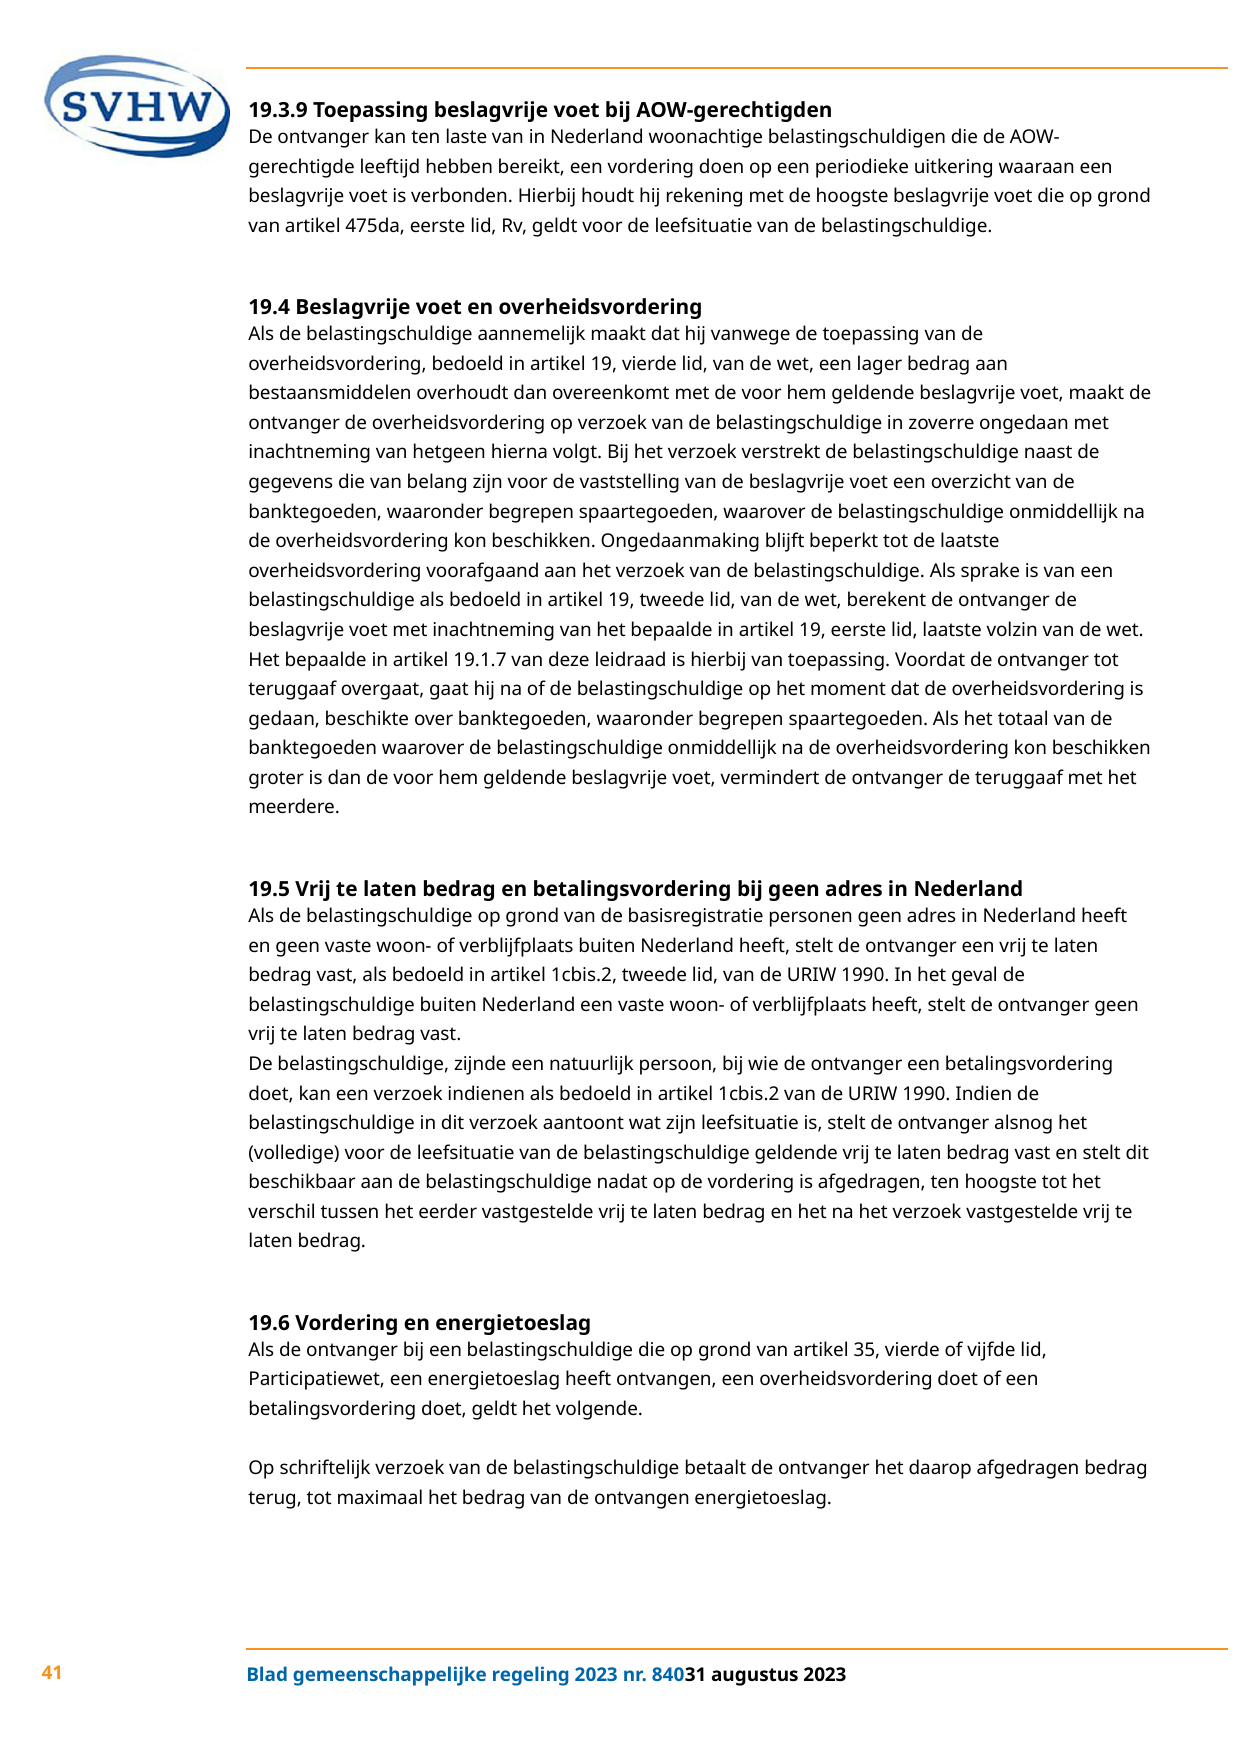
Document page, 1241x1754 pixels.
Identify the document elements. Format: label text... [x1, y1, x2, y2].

text 19.6 Vordering en energietoeslag [248, 1308, 1152, 1336]
text Als de belastingschuldige aannemelijk maakt dat hij vanwege de toepassing van de overheidsvordering, bedoeld in artikel 19, vierde lid, van de wet, een lager bedrag aan bestaansmiddelen overhoudt dan overeenkomt met de voor hem geldende beslagvrije voet, maakt de ontvanger de overheidsvordering op verzoek van de belastingschuldige in zoverre ongedaan met inachtneming van hetgeen hierna volgt. Bij het verzoek verstrekt de belastingschuldige naast de gegevens die van belang zijn voor de vaststelling van de beslagvrije voet een overzicht van de banktegoeden, waaronder begrepen spaartegoeden, waarover de belastingschuldige onmiddellijk na de overheidsvordering kon beschikken. Ongedaanmaking blijft beperkt tot de laatste overheidsvordering voorafgaand aan het verzoek van de belastingschuldige. Als sprake is van een belastingschuldige als bedoeld in artikel 19, tweede lid, van de wet, berekent de ontvanger de beslagvrije voet met inachtneming van het bepaalde in artikel 19, eerste lid, laatste volzin van de wet. Het bepaalde in artikel 19.1.7 van deze leidraad is hierbij van toepassing. Voordat de ontvanger tot teruggaaf overgaat, gaat hij na of de belastingschuldige op het moment dat de overheidsvordering is gedaan, beschikte over banktegoeden, waaronder begrepen spaartegoeden. Als het totaal van de banktegoeden waarover de belastingschuldige onmiddellijk na de overheidsvordering kon beschikken groter is dan de voor hem geldende beslagvrije voet, vermindert de ontvanger de teruggaaf met het meerdere. [248, 320, 1152, 819]
text De belastingschuldige, zijnde een natuurlijk persoon, bij wie de ontvanger een betalingsvordering doet, kan een verzoek indienen als bedoeld in artikel 1cbis.2 van de URIW 1990. Indien de belastingschuldige in dit verzoek aantoont wat zijn leefsituatie is, stelt de ontvanger alsnog het (volledige) voor de leefsituatie van de belastingschuldige geldende vrij te laten bedrag vast en stelt dit beschikbaar aan de belastingschuldige nadat op de vordering is afgedragen, ten hoogste tot het verschil tussen het eerder vastgestelde vrij te laten bedrag en het na het verzoek vastgestelde vrij te laten bedrag. [248, 1050, 1152, 1253]
text 19.5 Vrij te laten bedrag en betalingsvordering bij geen adres in Nederland [248, 874, 1152, 902]
picture [41, 47, 231, 172]
text 19.3.9 Toepassing beslagvrije voet bij AOW-gerechtigden [248, 95, 1152, 123]
text Als de belastingschuldige op grond van de basisregistratie personen geen adres in Nederland heeft en geen vaste woon- of verblijfplaats buiten Nederland heeft, stelt de ontvanger een vrij te laten bedrag vast, als bedoeld in artikel 1cbis.2, tweede lid, van de URIW 1990. In het geval de belastingschuldige buiten Nederland een vaste woon- of verblijfplaats heeft, stelt de ontvanger geen vrij te laten bedrag vast. [248, 902, 1152, 1046]
text Als de ontvanger bij een belastingschuldige die op grond van artikel 35, vierde of vijfde lid, Participatiewet, een energietoeslag heeft ontvangen, een overheidsvordering doet of een betalingsvordering doet, geldt het volgende. [248, 1336, 1152, 1421]
text De ontvanger kan ten laste van in Nederland woonachtige belastingschuldigen die de AOW-gerechtigde leeftijd hebben bereikt, een vordering doen op een periodieke uitkering waaraan een beslagvrije voet is verbonden. Hierbij houdt hij rekening met de hoogste beslagvrije voet die op grond van artikel 475da, eerste lid, Rv, geldt voor de leefsituatie van de belastingschuldige. [248, 123, 1152, 238]
text 19.4 Beslagvrije voet en overheidsvordering [248, 292, 1152, 320]
text Op schriftelijk verzoek van de belastingschuldige betaalt de ontvanger het daarop afgedragen bedrag terug, tot maximaal het bedrag van de ontvangen energietoeslag. [248, 1454, 1152, 1510]
